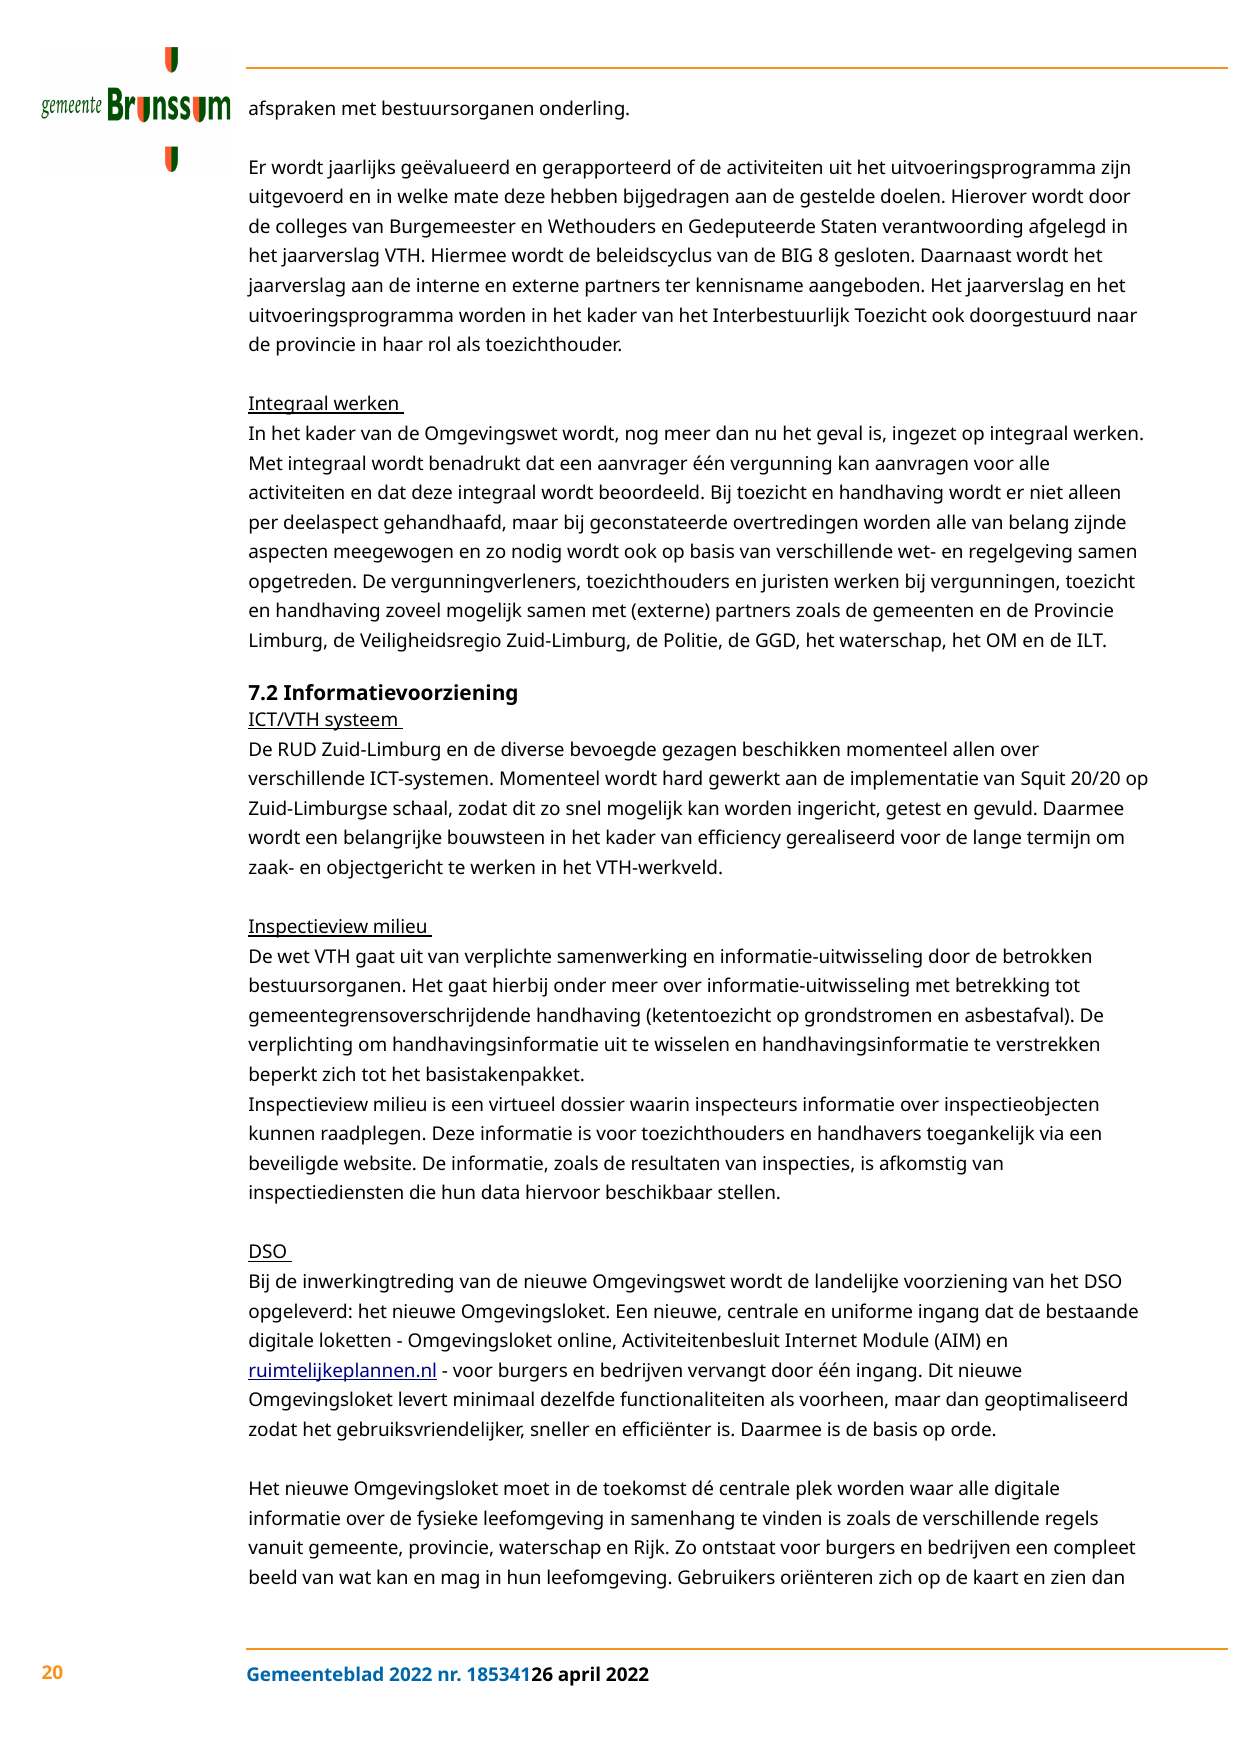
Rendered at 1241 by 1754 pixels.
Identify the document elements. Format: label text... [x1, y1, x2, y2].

text Inspectieview milieu is een virtueel dossier waarin inspecteurs informatie over inspectieobjecten kunnen raadplegen. Deze informatie is voor toezichthouders en handhavers toegankelijk via een beveiligde website. De informatie, zoals de resultaten van inspecties, is afkomstig van inspectiediensten die hun data hiervoor beschikbaar stellen. [248, 1091, 1152, 1205]
picture [41, 47, 231, 172]
text ICT/VTH systeem [248, 706, 1152, 732]
text De wet VTH gaat uit van verplichte samenwerking en informatie-uitwisseling door de betrokken bestuursorganen. Het gaat hierbij onder meer over informatie-uitwisseling met betrekking tot gemeentegrensoverschrijdende handhaving (ketentoezicht op grondstromen en asbestafval). De verplichting om handhavingsinformatie uit te wisselen en handhavingsinformatie te verstrekken beperkt zich tot het basistakenpakket. [248, 943, 1152, 1087]
text Het nieuwe Omgevingsloket moet in de toekomst dé centrale plek worden waar alle digitale informatie over de fysieke leefomgeving in samenhang te vinden is zoals de verschillende regels vanuit gemeente, provincie, waterschap en Rijk. Zo ontstaat voor burgers en bedrijven een compleet beeld van wat kan en mag in hun leefomgeving. Gebruikers oriënteren zich op de kaart en zien dan [248, 1475, 1152, 1590]
text De RUD Zuid-Limburg en de diverse bevoegde gezagen beschikken momenteel allen over verschillende ICT-systemen. Momenteel wordt hard gewerkt aan de implementatie van Squit 20/20 op Zuid-Limburgse schaal, zodat dit zo snel mogelijk kan worden ingericht, getest en gevuld. Daarmee wordt een belangrijke bouwsteen in het kader van efficiency gerealiseerd voor de lange termijn om zaak- en objectgericht te werken in het VTH-werkveld. [248, 736, 1152, 880]
text Inspectieview milieu [248, 913, 1152, 939]
text 7.2 Informatievoorziening [248, 678, 1152, 706]
text afspraken met bestuursorganen onderling. [248, 95, 1152, 121]
text Bij de inwerkingtreding van de nieuwe Omgevingswet wordt de landelijke voorziening van het DSO opgeleverd: het nieuwe Omgevingsloket. Een nieuwe, centrale en uniforme ingang dat de bestaande digitale loketten - Omgevingsloket online, Activiteitenbesluit Internet Module (AIM) en ruimtelijkeplannen.nl - voor burgers en bedrijven vervangt door één ingang. Dit nieuwe Omgevingsloket levert minimaal dezelfde functionaliteiten als voorheen, maar dan geoptimaliseerd zodat het gebruiksvriendelijker, sneller en efficiënter is. Daarmee is de basis op orde. [248, 1268, 1152, 1442]
text DSO [248, 1239, 1152, 1264]
text In het kader van de Omgevingswet wordt, nog meer dan nu het geval is, ingezet op integraal werken. Met integraal wordt benadrukt dat een aanvrager één vergunning kan aanvragen voor alle activiteiten en dat deze integraal wordt beoordeeld. Bij toezicht en handhaving wordt er niet alleen per deelaspect gehandhaafd, maar bij geconstateerde overtredingen worden alle van belang zijnde aspecten meegewogen en zo nodig wordt ook op basis van verschillende wet- en regelgeving samen opgetreden. De vergunningverleners, toezichthouders en juristen werken bij vergunningen, toezicht en handhaving zoveel mogelijk samen met (externe) partners zoals de gemeenten en de Provincie Limburg, de Veiligheidsregio Zuid-Limburg, de Politie, de GGD, het waterschap, het OM en de ILT. [248, 420, 1152, 653]
text Integraal werken [248, 391, 1152, 416]
text Er wordt jaarlijks geëvalueerd en gerapporteerd of de activiteiten uit het uitvoeringsprogramma zijn uitgevoerd en in welke mate deze hebben bijgedragen aan de gestelde doelen. Hierover wordt door de colleges van Burgemeester en Wethouders en Gedeputeerde Staten verantwoording afgelegd in het jaarverslag VTH. Hiermee wordt de beleidscyclus van de BIG 8 gesloten. Daarnaast wordt het jaarverslag aan de interne en externe partners ter kennisname aangeboden. Het jaarverslag en het uitvoeringsprogramma worden in het kader van het Interbestuurlijk Toezicht ook doorgestuurd naar de provincie in haar rol als toezichthouder. [248, 154, 1152, 357]
